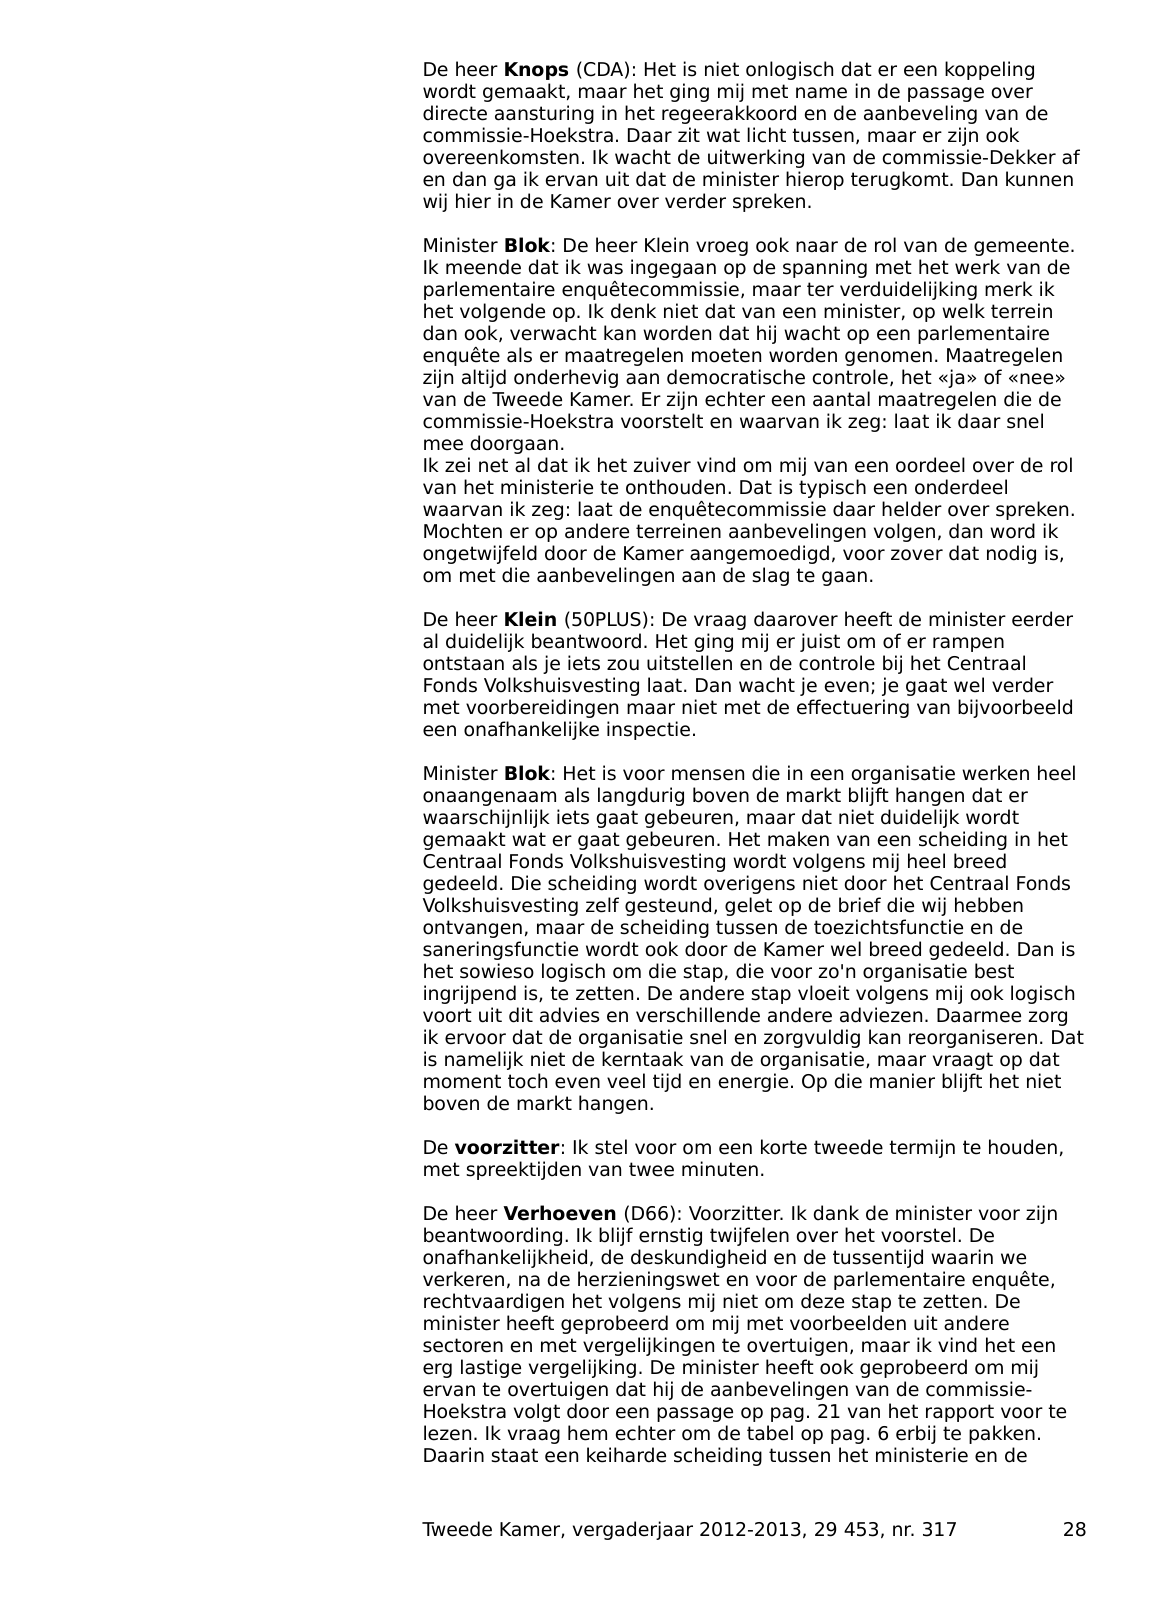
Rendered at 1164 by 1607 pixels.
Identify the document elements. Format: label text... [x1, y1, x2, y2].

text Ik zei net al dat ik het zuiver vind om mij van een oordeel over de rol van het ministerie te onthouden. Dat is typisch een onderdeel waarvan ik zeg: laat de enquêtecommissie daar helder over spreken. Mochten er op andere terreinen aanbevelingen volgen, dan word ik ongetwijfeld door de Kamer aangemoedigd, voor zover dat nodig is, om met die aanbevelingen aan de slag te gaan. [422, 455, 1087, 587]
text De heer Klein (50PLUS): De vraag daarover heeft de minister eerder al duidelijk beantwoord. Het ging mij er juist om of er rampen ontstaan als je iets zou uitstellen en de controle bij het Centraal Fonds Volkshuisvesting laat. Dan wacht je even; je gaat wel verder met voorbereidingen maar niet met de effectuering van bijvoorbeeld een onafhankelijke inspectie. [422, 609, 1087, 741]
text De heer Verhoeven (D66): Voorzitter. Ik dank de minister voor zijn beantwoording. Ik blijf ernstig twijfelen over het voorstel. De onafhankelijkheid, de deskundigheid en de tussentijd waarin we verkeren, na de herzieningswet en voor de parlementaire enquête, rechtvaardigen het volgens mij niet om deze stap te zetten. De minister heeft geprobeerd om mij met voorbeelden uit andere sectoren en met vergelijkingen te overtuigen, maar ik vind het een erg lastige vergelijking. De minister heeft ook geprobeerd om mij ervan te overtuigen dat hij de aanbevelingen van de commissie-Hoekstra volgt door een passage op pag. 21 van het rapport voor te lezen. Ik vraag hem echter om de tabel op pag. 6 erbij te pakken. Daarin staat een keiharde scheiding tussen het ministerie en de [422, 1203, 1087, 1467]
text Minister Blok: Het is voor mensen die in een organisatie werken heel onaangenaam als langdurig boven de markt blijft hangen dat er waarschijnlijk iets gaat gebeuren, maar dat niet duidelijk wordt gemaakt wat er gaat gebeuren. Het maken van een scheiding in het Centraal Fonds Volkshuisvesting wordt volgens mij heel breed gedeeld. Die scheiding wordt overigens niet door het Centraal Fonds Volkshuisvesting zelf gesteund, gelet op de brief die wij hebben ontvangen, maar de scheiding tussen de toezichtsfunctie en de saneringsfunctie wordt ook door de Kamer wel breed gedeeld. Dan is het sowieso logisch om die stap, die voor zo'n organisatie best ingrijpend is, te zetten. De andere stap vloeit volgens mij ook logisch voort uit dit advies en verschillende andere adviezen. Daarmee zorg ik ervoor dat de organisatie snel en zorgvuldig kan reorganiseren. Dat is namelijk niet de kerntaak van de organisatie, maar vraagt op dat moment toch even veel tijd en energie. Op die manier blijft het niet boven de markt hangen. [422, 763, 1087, 1115]
text Minister Blok: De heer Klein vroeg ook naar de rol van de gemeente. Ik meende dat ik was ingegaan op de spanning met het werk van de parlementaire enquêtecommissie, maar ter verduidelijking merk ik het volgende op. Ik denk niet dat van een minister, op welk terrein dan ook, verwacht kan worden dat hij wacht op een parlementaire enquête als er maatregelen moeten worden genomen. Maatregelen zijn altijd onderhevig aan democratische controle, het «ja» of «nee» van de Tweede Kamer. Er zijn echter een aantal maatregelen die de commissie-Hoekstra voorstelt en waarvan ik zeg: laat ik daar snel mee doorgaan. [422, 235, 1087, 455]
text De voorzitter: Ik stel voor om een korte tweede termijn te houden, met spreektijden van twee minuten. [422, 1137, 1087, 1181]
text De heer Knops (CDA): Het is niet onlogisch dat er een koppeling wordt gemaakt, maar het ging mij met name in de passage over directe aansturing in het regeerakkoord en de aanbeveling van de commissie-Hoekstra. Daar zit wat licht tussen, maar er zijn ook overeenkomsten. Ik wacht de uitwerking van de commissie-Dekker af en dan ga ik ervan uit dat de minister hierop terugkomt. Dan kunnen wij hier in de Kamer over verder spreken. [422, 59, 1087, 213]
